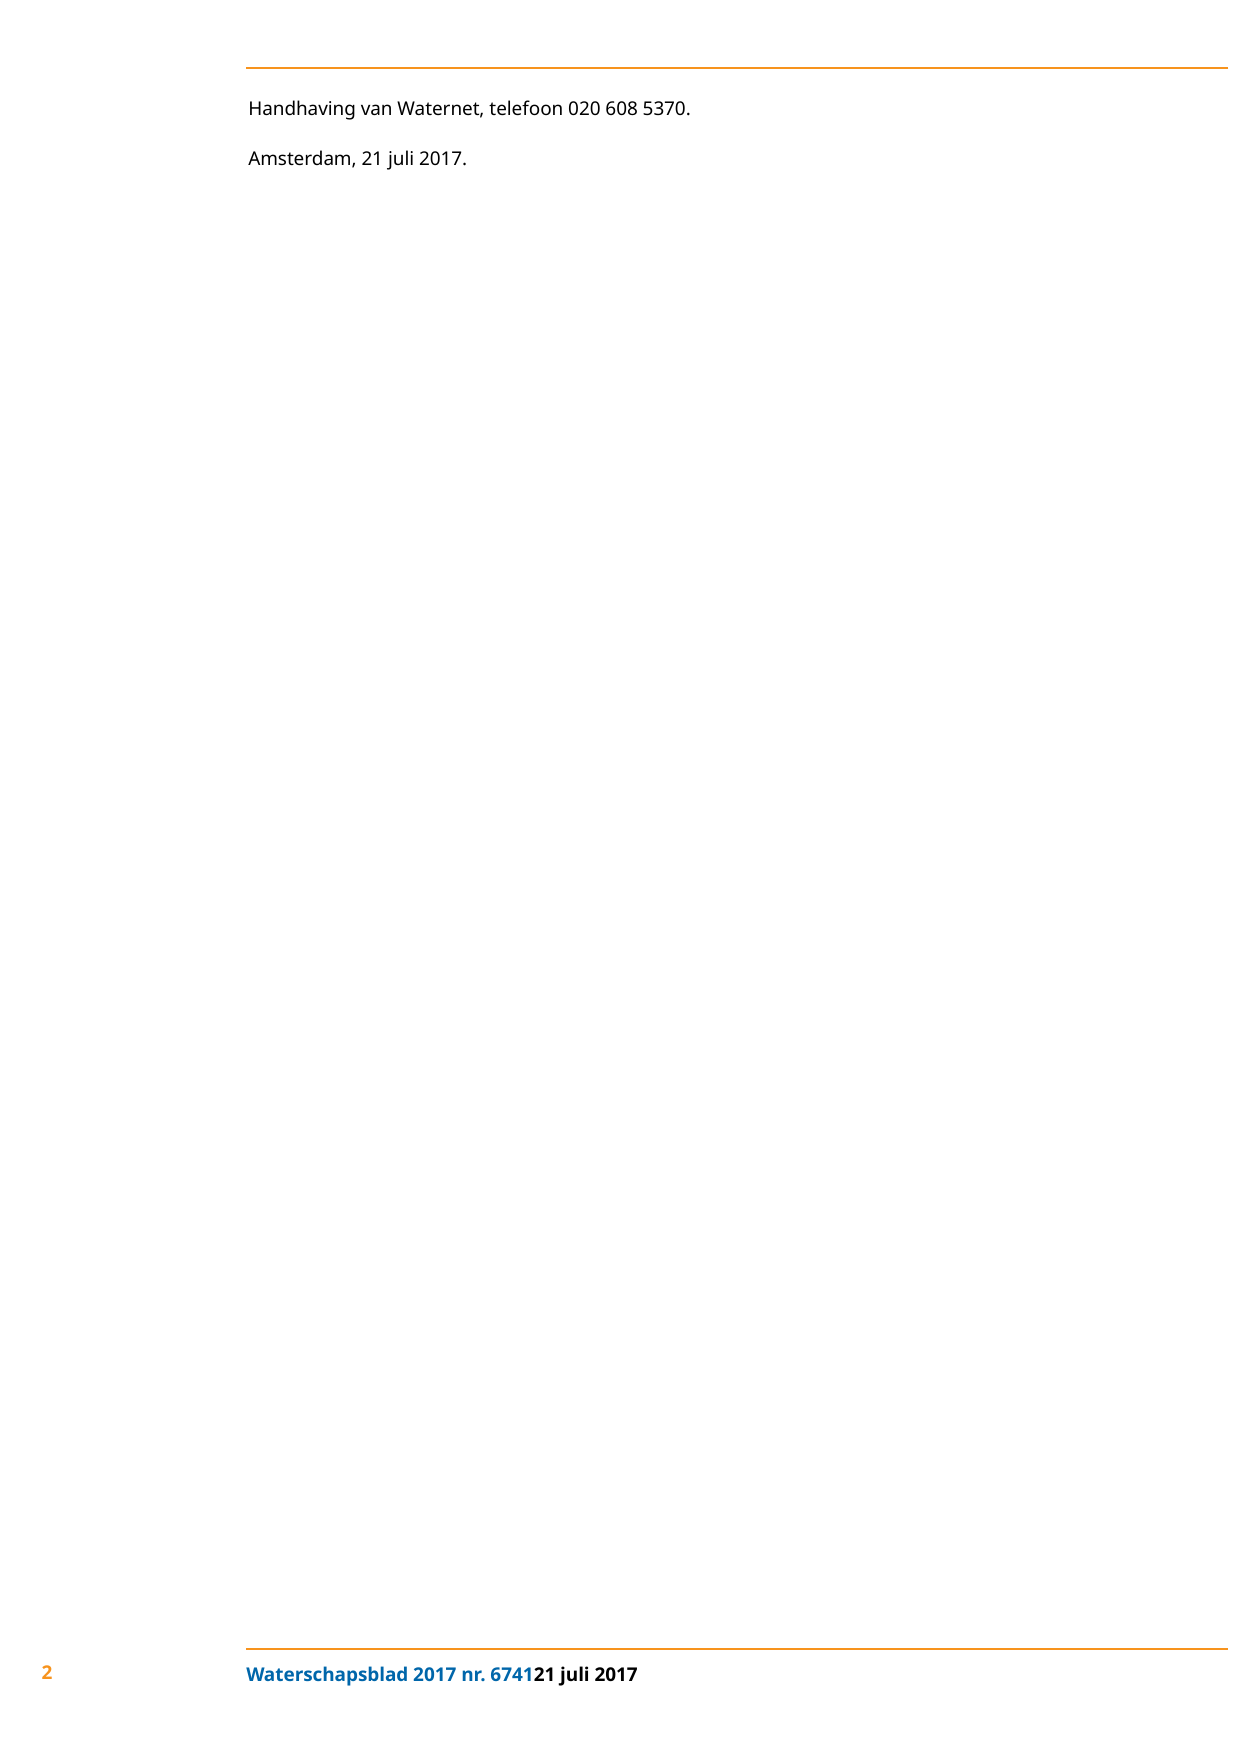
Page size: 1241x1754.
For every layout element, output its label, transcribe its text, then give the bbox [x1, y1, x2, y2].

picture [41, 47, 231, 172]
text Amsterdam, 21 juli 2017. [248, 145, 1152, 171]
text Handhaving van Waternet, telefoon 020 608 5370. [248, 95, 1152, 121]
